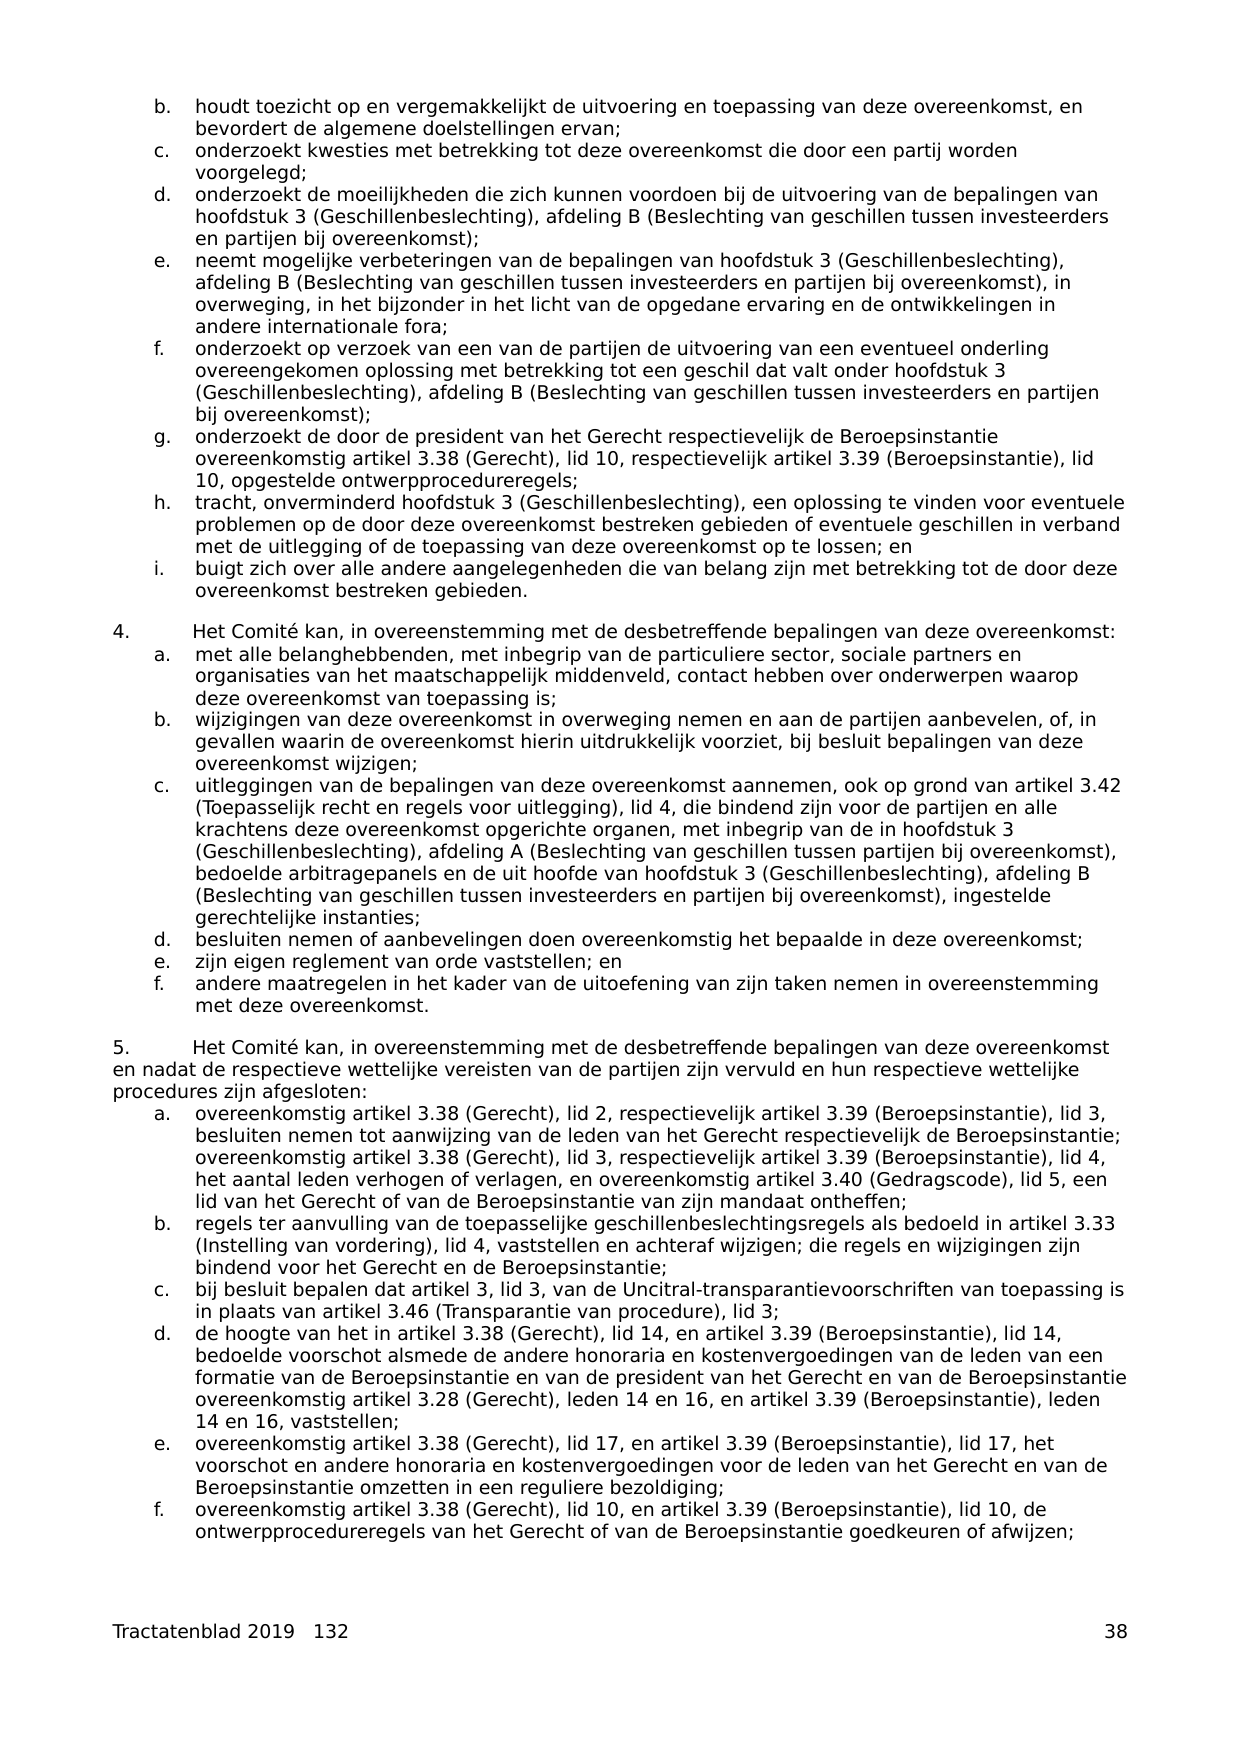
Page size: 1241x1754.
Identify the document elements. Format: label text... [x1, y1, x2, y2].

text i. buigt zich over alle andere aangelegenheden die van belang zijn met betrekking tot de door deze overeenkomst bestreken gebieden. [153, 557, 1128, 601]
text a. met alle belanghebbenden, met inbegrip van de particuliere sector, sociale partners en organisaties van het maatschappelijk middenveld, contact hebben over onderwerpen waarop deze overeenkomst van toepassing is; [153, 643, 1128, 709]
text f. overeenkomstig artikel 3.38 (Gerecht), lid 10, en artikel 3.39 (Beroepsinstantie), lid 10, de ontwerpprocedureregels van het Gerecht of van de Beroepsinstantie goedkeuren of afwijzen; [153, 1499, 1128, 1543]
text c. onderzoekt kwesties met betrekking tot deze overeenkomst die door een partij worden voorgelegd; [153, 140, 1128, 184]
text d. de hoogte van het in artikel 3.38 (Gerecht), lid 14, en artikel 3.39 (Beroepsinstantie), lid 14, bedoelde voorschot alsmede de andere honoraria en kostenvergoedingen van de leden van een formatie van de Beroepsinstantie en van de president van het Gerecht en van de Beroepsinstantie overeenkomstig artikel 3.28 (Gerecht), leden 14 en 16, en artikel 3.39 (Beroepsinstantie), leden 14 en 16, vaststellen; [153, 1323, 1128, 1433]
text b. wijzigingen van deze overeenkomst in overweging nemen en aan de partijen aanbevelen, of, in gevallen waarin de overeenkomst hierin uitdrukkelijk voorziet, bij besluit bepalingen van deze overeenkomst wijzigen; [153, 709, 1128, 775]
text g. onderzoekt de door de president van het Gerecht respectievelijk de Beroepsinstantie overeenkomstig artikel 3.38 (Gerecht), lid 10, respectievelijk artikel 3.39 (Beroepsinstantie), lid 10, opgestelde ontwerpprocedureregels; [153, 426, 1128, 492]
text e. overeenkomstig artikel 3.38 (Gerecht), lid 17, en artikel 3.39 (Beroepsinstantie), lid 17, het voorschot en andere honoraria en kostenvergoedingen voor de leden van het Gerecht en van de Beroepsinstantie omzetten in een reguliere bezoldiging; [153, 1433, 1128, 1499]
text e. neemt mogelijke verbeteringen van de bepalingen van hoofdstuk 3 (Geschillenbeslechting), afdeling B (Beslechting van geschillen tussen investeerders en partijen bij overeenkomst), in overweging, in het bijzonder in het licht van de opgedane ervaring en de ontwikkelingen in andere internationale fora; [153, 250, 1128, 338]
text e. zijn eigen reglement van orde vaststellen; en [153, 951, 1128, 973]
text 4. Het Comité kan, in overeenstemming met de desbetreffende bepalingen van deze overeenkomst: [112, 621, 1128, 643]
text h. tracht, onverminderd hoofdstuk 3 (Geschillenbeslechting), een oplossing te vinden voor eventuele problemen op de door deze overeenkomst bestreken gebieden of eventuele geschillen in verband met de uitlegging of de toepassing van deze overeenkomst op te lossen; en [153, 492, 1128, 557]
text b. regels ter aanvulling van de toepasselijke geschillenbeslechtingsregels als bedoeld in artikel 3.33 (Instelling van vordering), lid 4, vaststellen en achteraf wijzigen; die regels en wijzigingen zijn bindend voor het Gerecht en de Beroepsinstantie; [153, 1213, 1128, 1279]
text 5. Het Comité kan, in overeenstemming met de desbetreffende bepalingen van deze overeenkomst en nadat de respectieve wettelijke vereisten van de partijen zijn vervuld en hun respectieve wettelijke procedures zijn afgesloten: [112, 1037, 1128, 1103]
text f. onderzoekt op verzoek van een van de partijen de uitvoering van een eventueel onderling overeengekomen oplossing met betrekking tot een geschil dat valt onder hoofdstuk 3 (Geschillenbeslechting), afdeling B (Beslechting van geschillen tussen investeerders en partijen bij overeenkomst); [153, 338, 1128, 426]
text b. houdt toezicht op en vergemakkelijkt de uitvoering en toepassing van deze overeenkomst, en bevordert de algemene doelstellingen ervan; [153, 96, 1128, 140]
text f. andere maatregelen in het kader van de uitoefening van zijn taken nemen in overeenstemming met deze overeenkomst. [153, 973, 1128, 1017]
text d. onderzoekt de moeilijkheden die zich kunnen voordoen bij de uitvoering van de bepalingen van hoofdstuk 3 (Geschillenbeslechting), afdeling B (Beslechting van geschillen tussen investeerders en partijen bij overeenkomst); [153, 184, 1128, 250]
text a. overeenkomstig artikel 3.38 (Gerecht), lid 2, respectievelijk artikel 3.39 (Beroepsinstantie), lid 3, besluiten nemen tot aanwijzing van de leden van het Gerecht respectievelijk de Beroepsinstantie; overeenkomstig artikel 3.38 (Gerecht), lid 3, respectievelijk artikel 3.39 (Beroepsinstantie), lid 4, het aantal leden verhogen of verlagen, en overeenkomstig artikel 3.40 (Gedragscode), lid 5, een lid van het Gerecht of van de Beroepsinstantie van zijn mandaat ontheffen; [153, 1103, 1128, 1213]
text c. bij besluit bepalen dat artikel 3, lid 3, van de Uncitral-transparantievoorschriften van toepassing is in plaats van artikel 3.46 (Transparantie van procedure), lid 3; [153, 1279, 1128, 1323]
text c. uitleggingen van de bepalingen van deze overeenkomst aannemen, ook op grond van artikel 3.42 (Toepasselijk recht en regels voor uitlegging), lid 4, die bindend zijn voor de partijen en alle krachtens deze overeenkomst opgerichte organen, met inbegrip van de in hoofdstuk 3 (Geschillenbeslechting), afdeling A (Beslechting van geschillen tussen partijen bij overeenkomst), bedoelde arbitragepanels en de uit hoofde van hoofdstuk 3 (Geschillenbeslechting), afdeling B (Beslechting van geschillen tussen investeerders en partijen bij overeenkomst), ingestelde gerechtelijke instanties; [153, 775, 1128, 929]
text d. besluiten nemen of aanbevelingen doen overeenkomstig het bepaalde in deze overeenkomst; [153, 929, 1128, 951]
